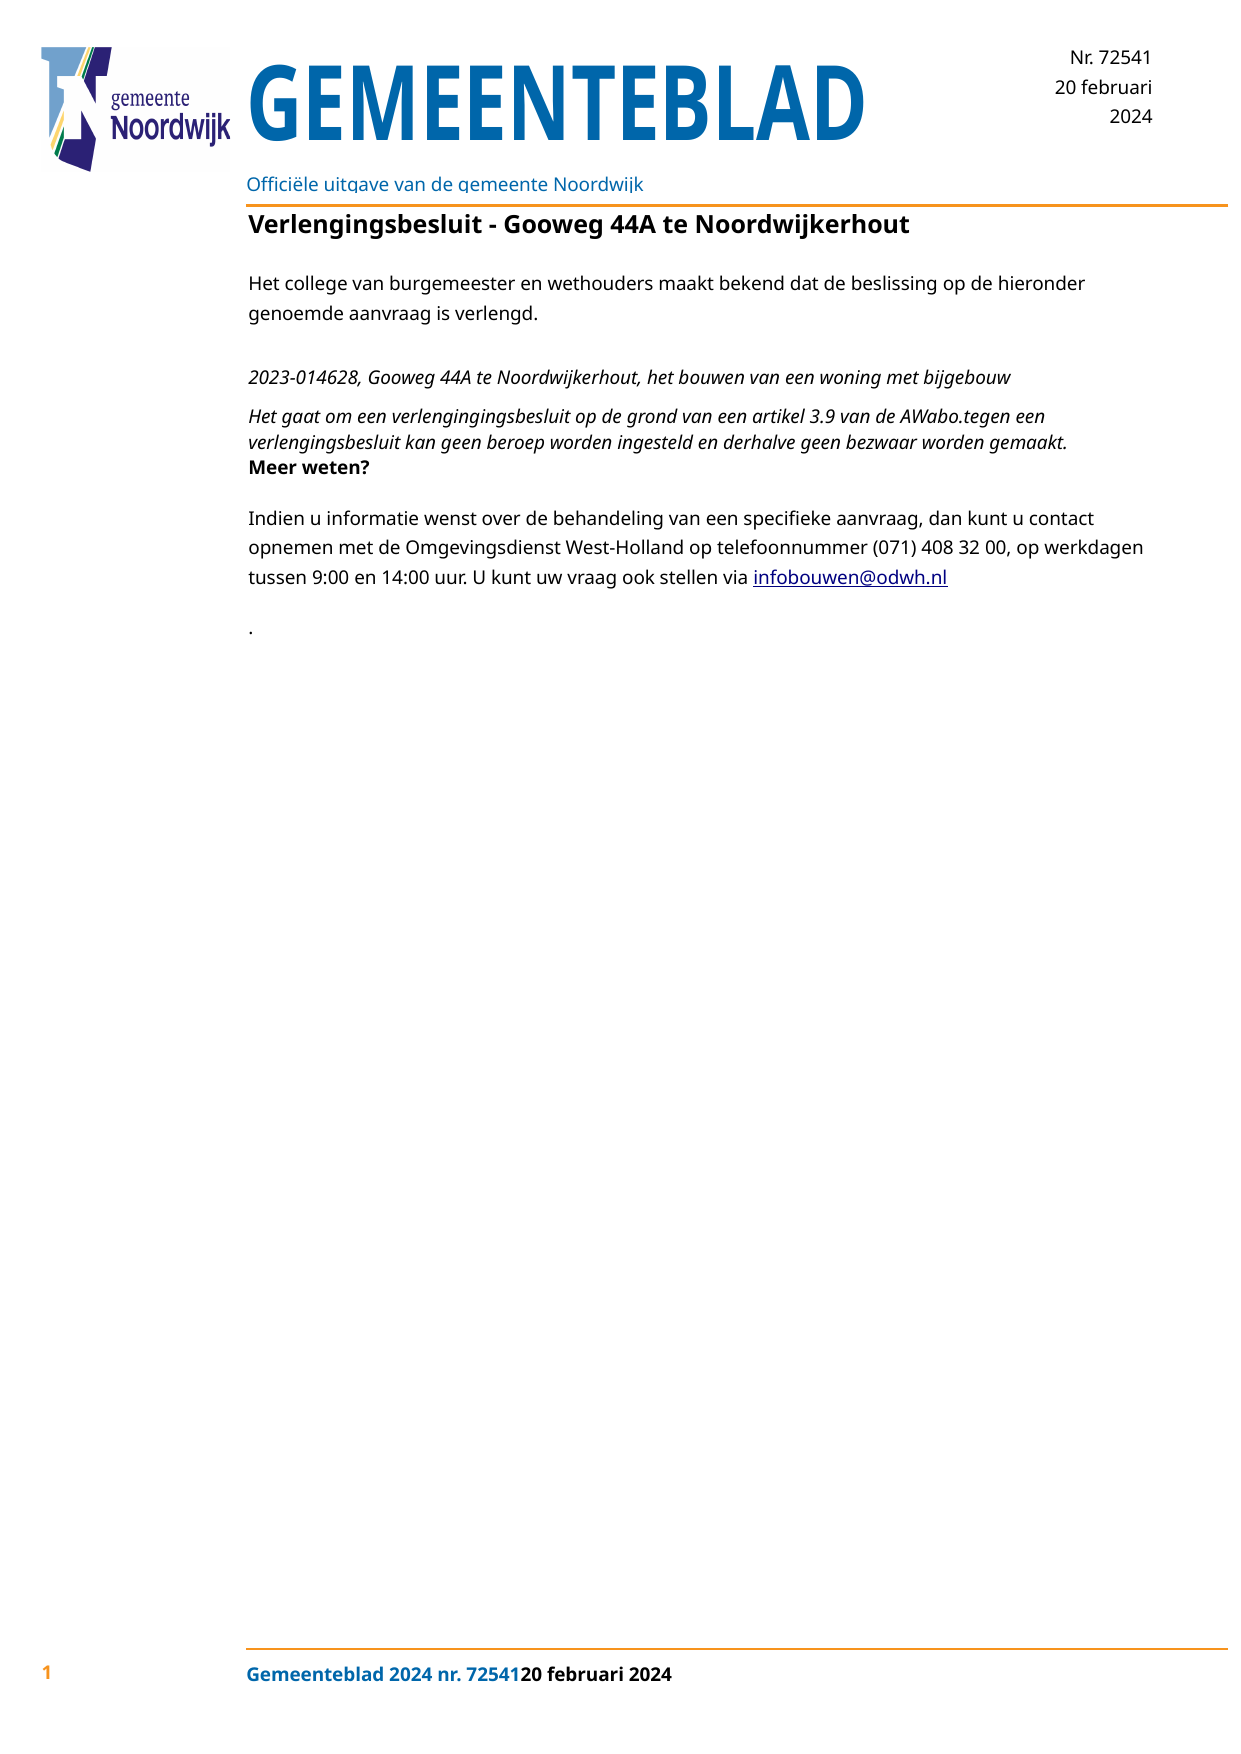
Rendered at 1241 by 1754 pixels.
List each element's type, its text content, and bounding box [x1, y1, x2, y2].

text Het college van burgemeester en wethouders maakt bekend dat de beslissing op de hieronder genoemde aanvraag is verlengd. [248, 270, 1152, 326]
text Meer weten? [248, 454, 1152, 480]
picture [41, 47, 231, 172]
text 2023-014628, Gooweg 44A te Noordwijkerhout, het bouwen van een woning met bijgebouw [248, 364, 1152, 389]
text Het gaat om een verlengingingsbesluit op de grond van een artikel 3.9 van de AWabo.tegen een verlengingsbesluit kan geen beroep worden ingesteld en derhalve geen bezwaar worden gemaakt. [248, 403, 1152, 454]
text Verlengingsbesluit - Gooweg 44A te Noordwijkerhout [248, 207, 1152, 241]
text . [248, 614, 1152, 640]
text Indien u informatie wenst over de behandeling van een specifieke aanvraag, dan kunt u contact opnemen met de Omgevingsdienst West-Holland op telefoonnummer (071) 408 32 00, op werkdagen tussen 9:00 en 14:00 uur. U kunt uw vraag ook stellen via infobouwen@odwh.nl [248, 505, 1152, 590]
